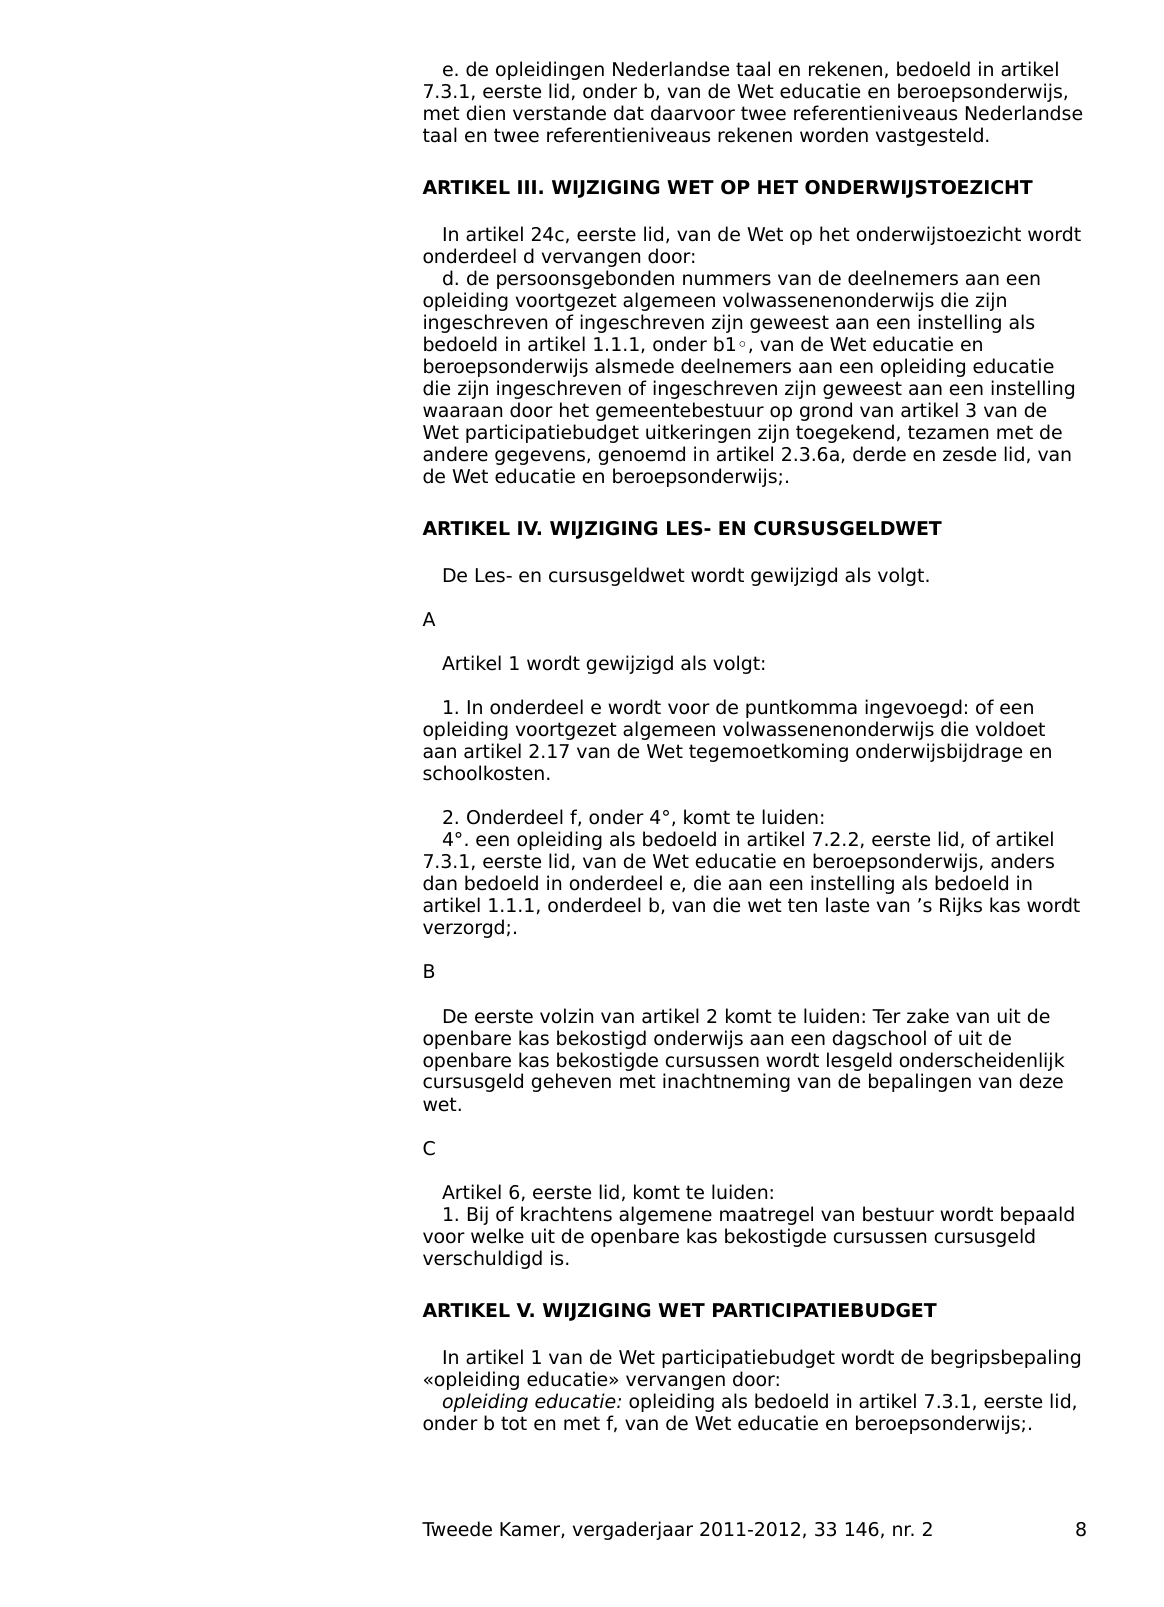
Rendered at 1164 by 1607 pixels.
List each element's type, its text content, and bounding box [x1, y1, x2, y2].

text e. de opleidingen Nederlandse taal en rekenen, bedoeld in artikel 7.3.1, eerste lid, onder b, van de Wet educatie en beroepsonderwijs, met dien verstande dat daarvoor twee referentieniveaus Nederlandse taal en twee referentieniveaus rekenen worden vastgesteld. [422, 59, 1087, 147]
subtitle ARTIKEL IV. WIJZIGING LES- EN CURSUSGELDWET [422, 518, 1087, 540]
subtitle ARTIKEL V. WIJZIGING WET PARTICIPATIEBUDGET [422, 1300, 1087, 1322]
text A [422, 609, 1087, 631]
text B [422, 961, 1087, 983]
text In artikel 24c, eerste lid, van de Wet op het onderwijstoezicht wordt onderdeel d vervangen door: [422, 224, 1087, 268]
text 4°. een opleiding als bedoeld in artikel 7.2.2, eerste lid, of artikel 7.3.1, eerste lid, van de Wet educatie en beroepsonderwijs, anders dan bedoeld in onderdeel e, die aan een instelling als bedoeld in artikel 1.1.1, onderdeel b, van die wet ten laste van ’s Rijks kas wordt verzorgd;. [422, 829, 1087, 939]
text De eerste volzin van artikel 2 komt te luiden: Ter zake van uit de openbare kas bekostigd onderwijs aan een dagschool of uit de openbare kas bekostigde cursussen wordt lesgeld onderscheidenlijk cursusgeld geheven met inachtneming van de bepalingen van deze wet. [422, 1006, 1087, 1115]
text 2. Onderdeel f, onder 4°, komt te luiden: [422, 807, 1087, 829]
text De Les- en cursusgeldwet wordt gewijzigd als volgt. [422, 565, 1087, 587]
text d. de persoonsgebonden nummers van de deelnemers aan een opleiding voortgezet algemeen volwassenenonderwijs die zijn ingeschreven of ingeschreven zijn geweest aan een instelling als bedoeld in artikel 1.1.1, onder b1◦, van de Wet educatie en beroepsonderwijs alsmede deelnemers aan een opleiding educatie die zijn ingeschreven of ingeschreven zijn geweest aan een instelling waaraan door het gemeentebestuur op grond van artikel 3 van de Wet participatiebudget uitkeringen zijn toegekend, tezamen met de andere gegevens, genoemd in artikel 2.3.6a, derde en zesde lid, van de Wet educatie en beroepsonderwijs;. [422, 268, 1087, 488]
text 1. Bij of krachtens algemene maatregel van bestuur wordt bepaald voor welke uit de openbare kas bekostigde cursussen cursusgeld verschuldigd is. [422, 1204, 1087, 1270]
text Artikel 1 wordt gewijzigd als volgt: [422, 653, 1087, 675]
subtitle ARTIKEL III. WIJZIGING WET OP HET ONDERWIJSTOEZICHT [422, 177, 1087, 199]
text opleiding educatie: opleiding als bedoeld in artikel 7.3.1, eerste lid, onder b tot en met f, van de Wet educatie en beroepsonderwijs;. [422, 1391, 1087, 1434]
text C [422, 1138, 1087, 1159]
text In artikel 1 van de Wet participatiebudget wordt de begripsbepaling «opleiding educatie» vervangen door: [422, 1347, 1087, 1391]
text Artikel 6, eerste lid, komt te luiden: [422, 1182, 1087, 1204]
text 1. In onderdeel e wordt voor de puntkomma ingevoegd: of een opleiding voortgezet algemeen volwassenenonderwijs die voldoet aan artikel 2.17 van de Wet tegemoetkoming onderwijsbijdrage en schoolkosten. [422, 697, 1087, 785]
